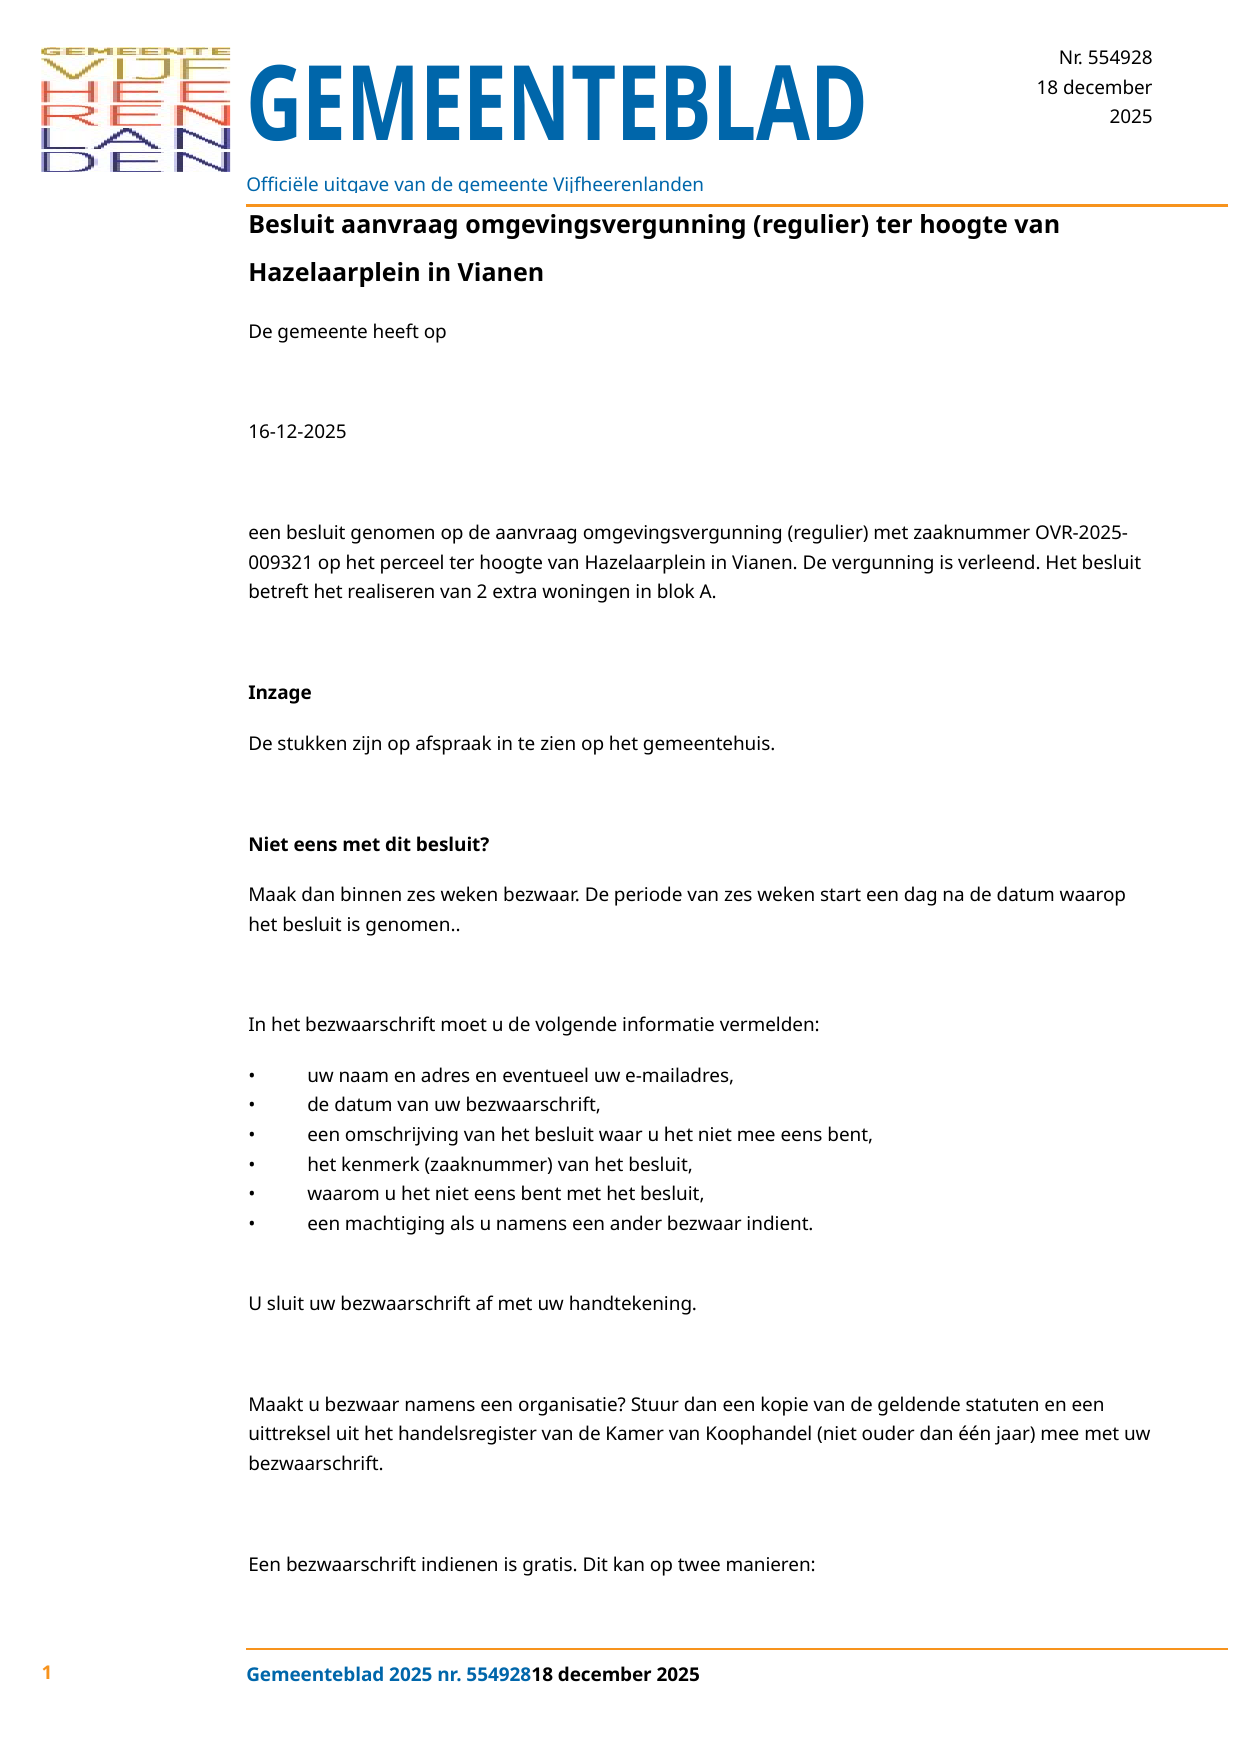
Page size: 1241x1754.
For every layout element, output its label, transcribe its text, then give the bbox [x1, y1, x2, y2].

list de datum van uw bezwaarschrift, [248, 1092, 1152, 1117]
text Inzage [248, 679, 1152, 705]
list een machtiging als u namens een ander bezwaar indient. [248, 1210, 1152, 1236]
text De stukken zijn op afspraak in te zien op het gemeentehuis. [248, 730, 1152, 756]
text Maak dan binnen zes weken bezwaar. De periode van zes weken start een dag na de datum waarop het besluit is genomen.. [248, 881, 1152, 937]
list uw naam en adres en eventueel uw e-mailadres, [248, 1062, 1152, 1088]
picture [41, 47, 231, 172]
text De gemeente heeft op [248, 318, 1152, 344]
text Niet eens met dit besluit? [248, 831, 1152, 857]
text een besluit genomen op de aanvraag omgevingsvergunning (regulier) met zaaknummer OVR-2025-009321 op het perceel ter hoogte van Hazelaarplein in Vianen. De vergunning is verleend. Het besluit betreft het realiseren van 2 extra woningen in blok A. [248, 519, 1152, 604]
text In het bezwaarschrift moet u de volgende informatie vermelden: [248, 1012, 1152, 1037]
text U sluit uw bezwaarschrift af met uw handtekening. [248, 1290, 1152, 1316]
text Besluit aanvraag omgevingsvergunning (regulier) ter hoogte van Hazelaarplein in Vianen [248, 207, 1152, 288]
list het kenmerk (zaaknummer) van het besluit, [248, 1151, 1152, 1177]
text 16-12-2025 [248, 419, 1152, 444]
text Maakt u bezwaar namens een organisatie? Stuur dan een kopie van de geldende statuten en een uittreksel uit het handelsregister van de Kamer van Koophandel (niet ouder dan één jaar) mee met uw bezwaarschrift. [248, 1391, 1152, 1476]
text Een bezwaarschrift indienen is gratis. Dit kan op twee manieren: [248, 1551, 1152, 1577]
list een omschrijving van het besluit waar u het niet mee eens bent, [248, 1121, 1152, 1147]
list waarom u het niet eens bent met het besluit, [248, 1180, 1152, 1206]
